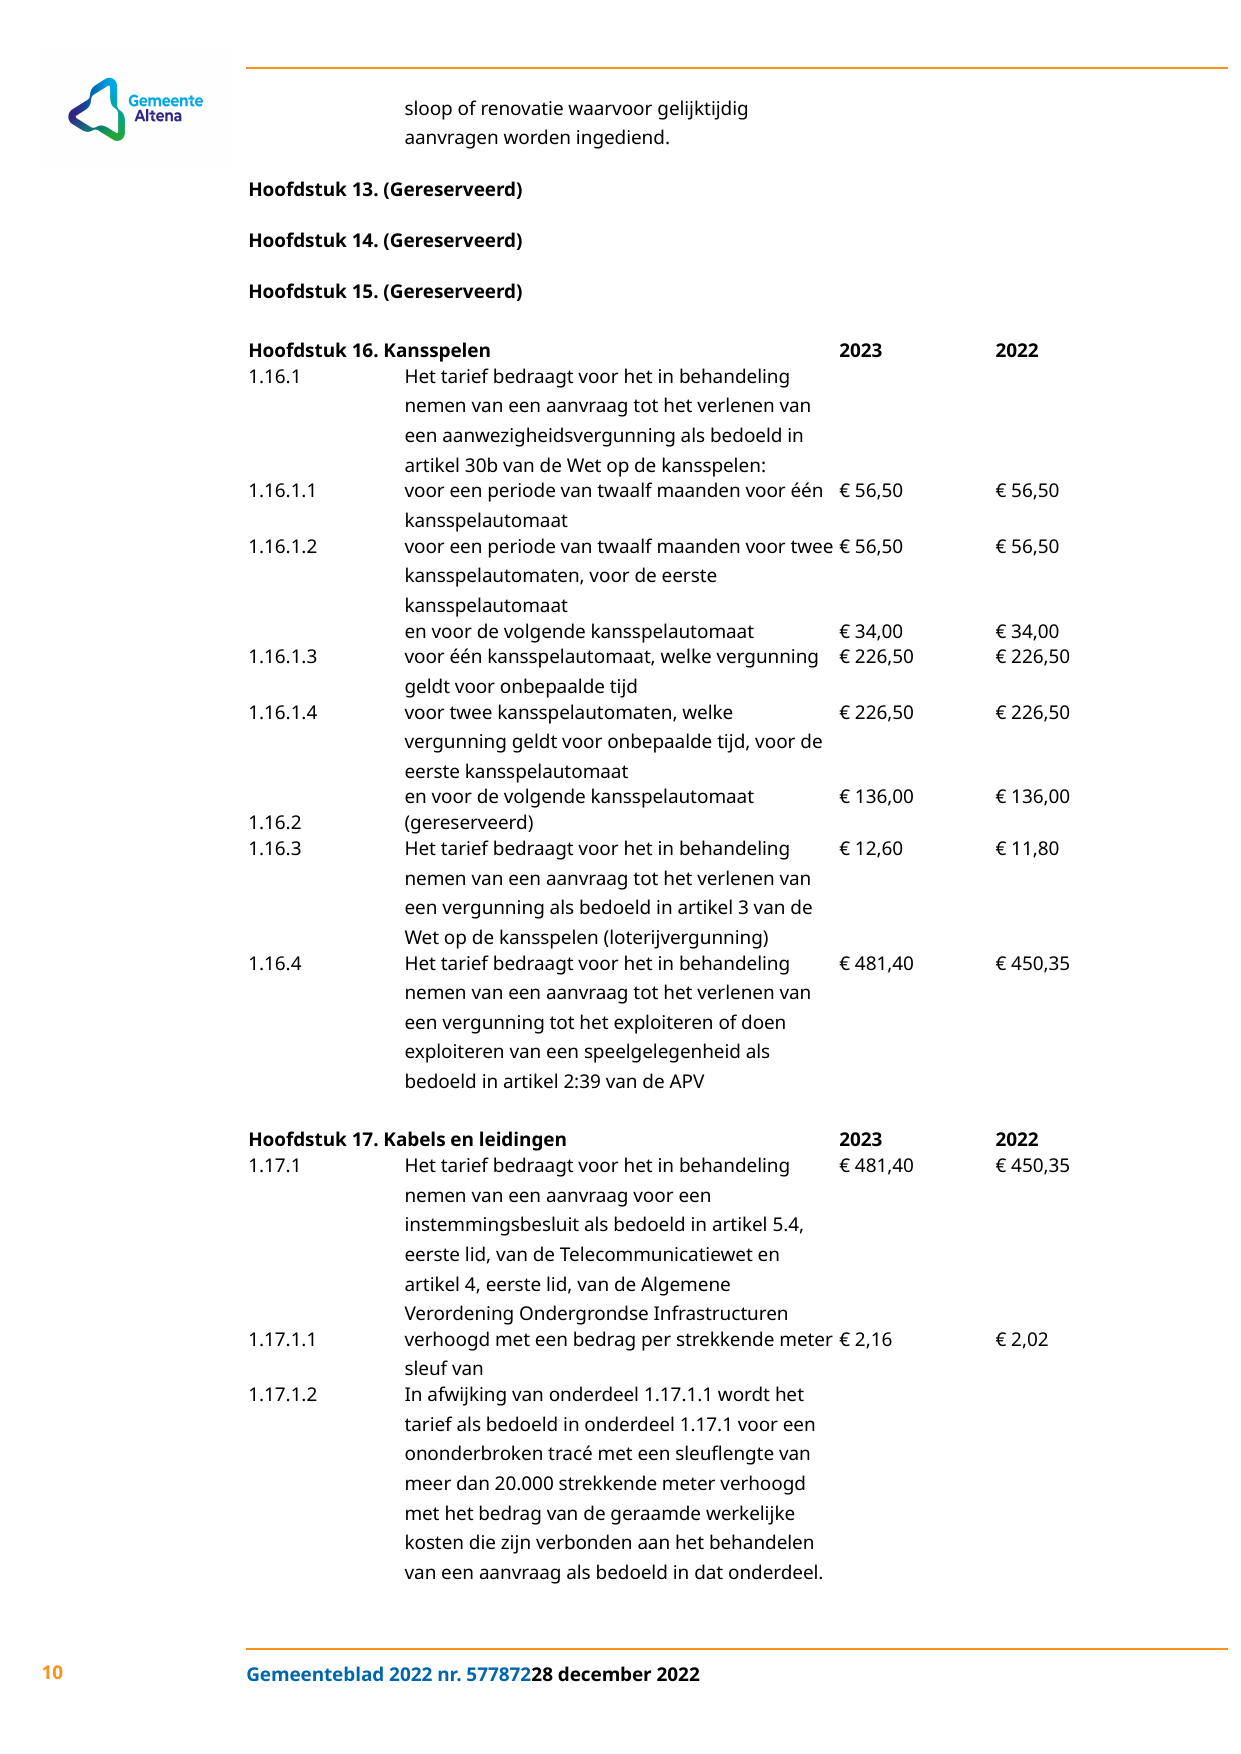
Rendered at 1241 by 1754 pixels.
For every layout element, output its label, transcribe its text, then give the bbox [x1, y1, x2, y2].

table_cell [995, 150, 1152, 176]
table_cell Het tarief bedraagt voor het in behandeling nemen van een aanvraag tot het verlenen van een aanwezigheidsvergunning als bedoeld in artikel 30b van de Wet op de kansspelen: [404, 363, 839, 478]
table_cell € 136,00 [839, 784, 995, 809]
table_cell [995, 279, 1152, 304]
table_cell € 12,60 [839, 835, 995, 950]
table_cell [839, 810, 995, 835]
table_cell [839, 150, 995, 176]
table_cell Hoofdstuk 13. (Gereserveerd) [248, 176, 839, 202]
table_cell € 450,35 [995, 950, 1152, 1094]
table_cell Hoofdstuk 15. (Gereserveerd) [248, 279, 839, 304]
table_cell 1.17.1.2 [248, 1381, 404, 1584]
table_cell € 56,50 [995, 533, 1152, 618]
table_header 2022 [995, 338, 1152, 363]
table_cell 1.16.1.3 [248, 644, 404, 699]
table_cell [248, 150, 404, 176]
table_cell € 34,00 [995, 618, 1152, 643]
table_cell [248, 202, 404, 227]
table_cell voor één kansspelautomaat, welke vergunning geldt voor onbepaalde tijd [404, 644, 839, 699]
table_cell [995, 227, 1152, 253]
table_cell [248, 253, 404, 279]
table_cell [839, 202, 995, 227]
table_cell € 481,40 [839, 950, 995, 1094]
picture [41, 47, 231, 172]
table_cell en voor de volgende kansspelautomaat [404, 784, 839, 809]
table_cell € 226,50 [995, 699, 1152, 784]
table_cell 1.16.1.4 [248, 699, 404, 784]
table_cell sloop of renovatie waarvoor gelijktijdig aanvragen worden ingediend. [404, 95, 839, 150]
table_cell [248, 95, 404, 150]
table_cell 1.16.2 [248, 810, 404, 835]
table_cell en voor de volgende kansspelautomaat [404, 618, 839, 643]
table_cell Het tarief bedraagt voor het in behandeling nemen van een aanvraag tot het verlenen van een vergunning als bedoeld in artikel 3 van de Wet op de kansspelen (loterijvergunning) [404, 835, 839, 950]
table_cell [839, 279, 995, 304]
table_cell € 136,00 [995, 784, 1152, 809]
table_cell In afwijking van onderdeel 1.17.1.1 wordt het tarief als bedoeld in onderdeel 1.17.1 voor een ononderbroken tracé met een sleuflengte van meer dan 20.000 strekkende meter verhoogd met het bedrag van de geraamde werkelijke kosten die zijn verbonden aan het behandelen van een aanvraag als bedoeld in dat onderdeel. [404, 1381, 839, 1584]
table_cell 1.17.1 [248, 1153, 404, 1326]
table_cell voor een periode van twaalf maanden voor twee kansspelautomaten, voor de eerste kansspelautomaat [404, 533, 839, 618]
table_header 2022 [995, 1127, 1152, 1152]
table_cell [404, 150, 839, 176]
table_header Hoofdstuk 16. Kansspelen [248, 338, 839, 363]
table_cell 1.16.1.2 [248, 533, 404, 618]
table_cell [995, 1381, 1152, 1584]
table_cell [839, 363, 995, 478]
table_cell € 56,50 [995, 478, 1152, 533]
table_header Hoofdstuk 17. Kabels en leidingen [248, 1127, 839, 1152]
table_cell 1.16.3 [248, 835, 404, 950]
table_cell Het tarief bedraagt voor het in behandeling nemen van een aanvraag tot het verlenen van een vergunning tot het exploiteren of doen exploiteren van een speelgelegenheid als bedoeld in artikel 2:39 van de APV [404, 950, 839, 1094]
table_cell € 226,50 [839, 699, 995, 784]
table_cell [995, 363, 1152, 478]
table_cell (gereserveerd) [404, 810, 839, 835]
table_cell 1.16.4 [248, 950, 404, 1094]
table_cell € 2,16 [839, 1326, 995, 1381]
table_cell 1.17.1.1 [248, 1326, 404, 1381]
table_header 2023 [839, 338, 995, 363]
table_cell [839, 95, 995, 150]
table_cell [839, 253, 995, 279]
table_cell € 11,80 [995, 835, 1152, 950]
table_cell [995, 202, 1152, 227]
table_cell € 34,00 [839, 618, 995, 643]
table_cell [995, 176, 1152, 202]
table_cell [248, 618, 404, 643]
table_cell 1.16.1 [248, 363, 404, 478]
table_cell voor twee kansspelautomaten, welke vergunning geldt voor onbepaalde tijd, voor de eerste kansspelautomaat [404, 699, 839, 784]
table_cell € 226,50 [839, 644, 995, 699]
table_cell [839, 1381, 995, 1584]
table_cell voor een periode van twaalf maanden voor één kansspelautomaat [404, 478, 839, 533]
table_cell verhoogd met een bedrag per strekkende meter sleuf van [404, 1326, 839, 1381]
table_cell [995, 95, 1152, 150]
table_cell [995, 253, 1152, 279]
table_cell [839, 227, 995, 253]
table_cell [404, 253, 839, 279]
table_cell [995, 810, 1152, 835]
table_cell [248, 784, 404, 809]
table_cell € 450,35 [995, 1153, 1152, 1326]
table_cell Hoofdstuk 14. (Gereserveerd) [248, 227, 839, 253]
table_cell Het tarief bedraagt voor het in behandeling nemen van een aanvraag voor een instemmingsbesluit als bedoeld in artikel 5.4, eerste lid, van de Telecommunicatiewet en artikel 4, eerste lid, van de Algemene Verordening Ondergrondse Infrastructuren [404, 1153, 839, 1326]
table_cell 1.16.1.1 [248, 478, 404, 533]
table_cell [839, 176, 995, 202]
table_header 2023 [839, 1127, 995, 1152]
table_cell € 56,50 [839, 478, 995, 533]
table_cell [404, 202, 839, 227]
table_cell € 2,02 [995, 1326, 1152, 1381]
table_cell € 481,40 [839, 1153, 995, 1326]
table_cell € 56,50 [839, 533, 995, 618]
table_cell € 226,50 [995, 644, 1152, 699]
